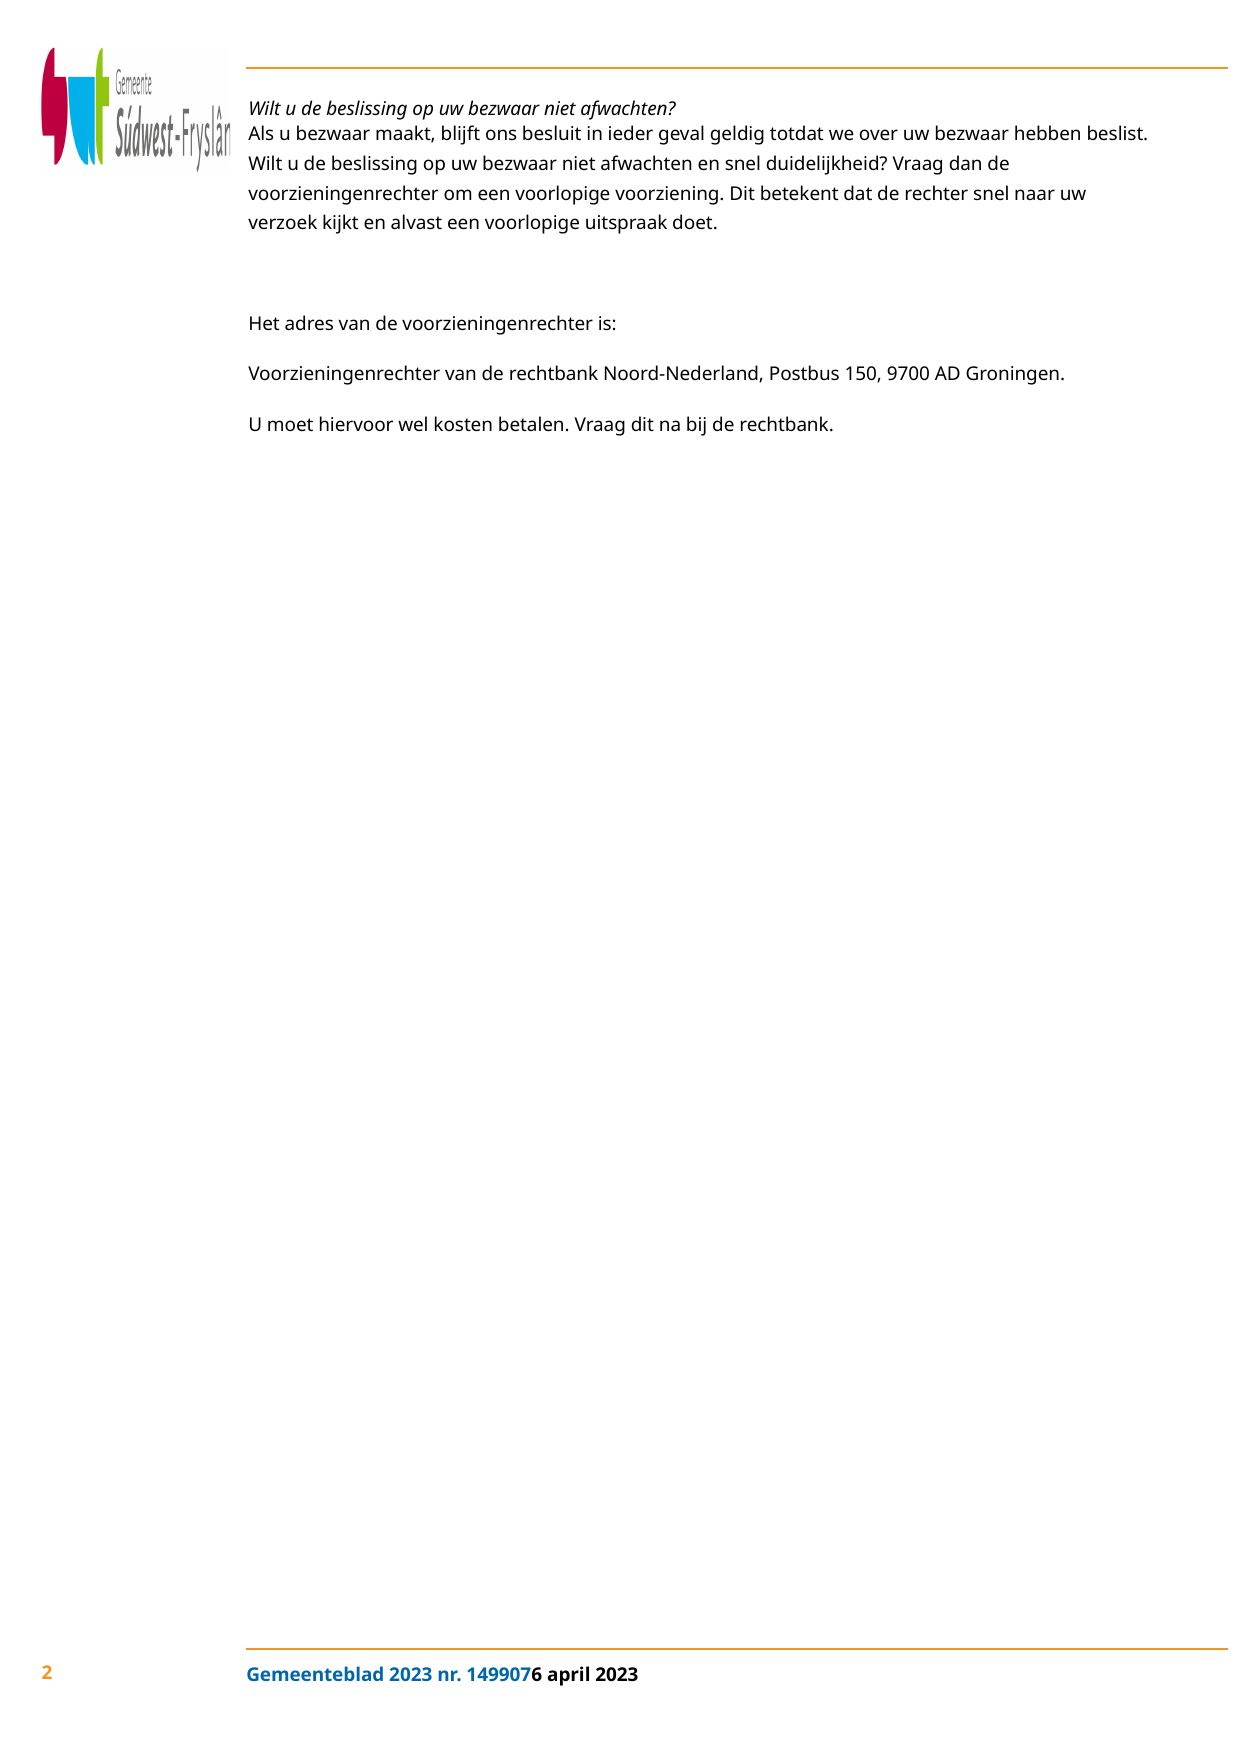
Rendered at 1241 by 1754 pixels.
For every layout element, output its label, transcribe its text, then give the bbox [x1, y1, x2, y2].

text Als u bezwaar maakt, blijft ons besluit in ieder geval geldig totdat we over uw bezwaar hebben beslist. Wilt u de beslissing op uw bezwaar niet afwachten en snel duidelijkheid? Vraag dan de voorzieningenrechter om een voorlopige voorziening. Dit betekent dat de rechter snel naar uw verzoek kijkt en alvast een voorlopige uitspraak doet. [248, 121, 1152, 235]
text U moet hiervoor wel kosten betalen. Vraag dit na bij de rechtbank. [248, 411, 1152, 437]
text Voorzieningenrechter van de rechtbank Noord-Nederland, Postbus 150, 9700 AD Groningen. [248, 361, 1152, 386]
picture [41, 47, 231, 172]
text Wilt u de beslissing op uw bezwaar niet afwachten? [248, 95, 1152, 121]
text Het adres van de voorzieningenrechter is: [248, 310, 1152, 336]
